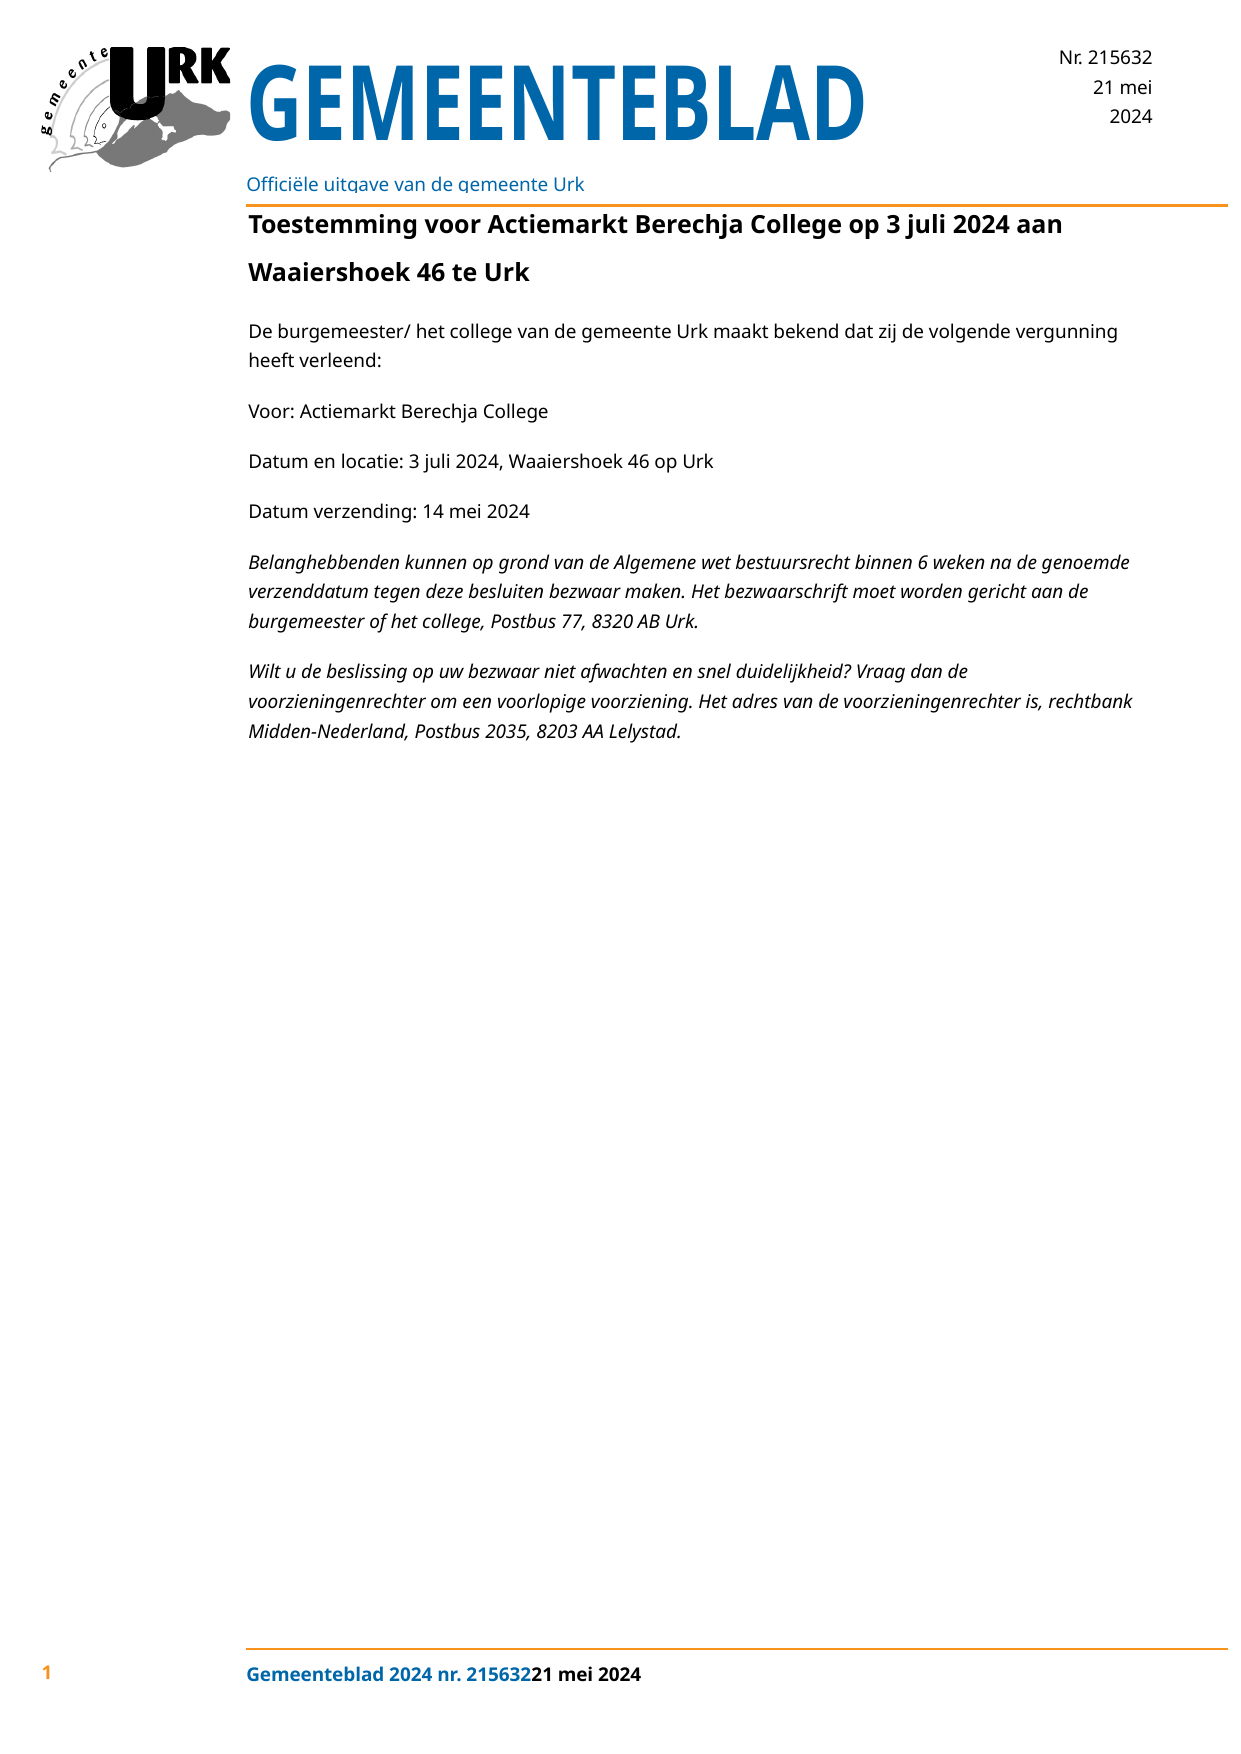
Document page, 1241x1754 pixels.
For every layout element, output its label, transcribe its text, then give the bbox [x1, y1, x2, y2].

text De burgemeester/ het college van de gemeente Urk maakt bekend dat zij de volgende vergunning heeft verleend: [248, 318, 1152, 373]
text Datum en locatie: 3 juli 2024, Waaiershoek 46 op Urk [248, 448, 1152, 474]
text Voor: Actiemarkt Berechja College [248, 398, 1152, 424]
text Toestemming voor Actiemarkt Berechja College op 3 juli 2024 aan Waaiershoek 46 te Urk [248, 207, 1152, 288]
text Belanghebbenden kunnen op grond van de Algemene wet bestuursrecht binnen 6 weken na de genoemde verzenddatum tegen deze besluiten bezwaar maken. Het bezwaarschrift moet worden gericht aan de burgemeester of het college, Postbus 77, 8320 AB Urk. [248, 549, 1152, 634]
picture [41, 47, 231, 172]
text Wilt u de beslissing op uw bezwaar niet afwachten en snel duidelijkheid? Vraag dan de voorzieningenrechter om een voorlopige voorziening. Het adres van de voorzieningenrechter is, rechtbank Midden-Nederland, Postbus 2035, 8203 AA Lelystad. [248, 659, 1152, 744]
text Datum verzending: 14 mei 2024 [248, 499, 1152, 524]
